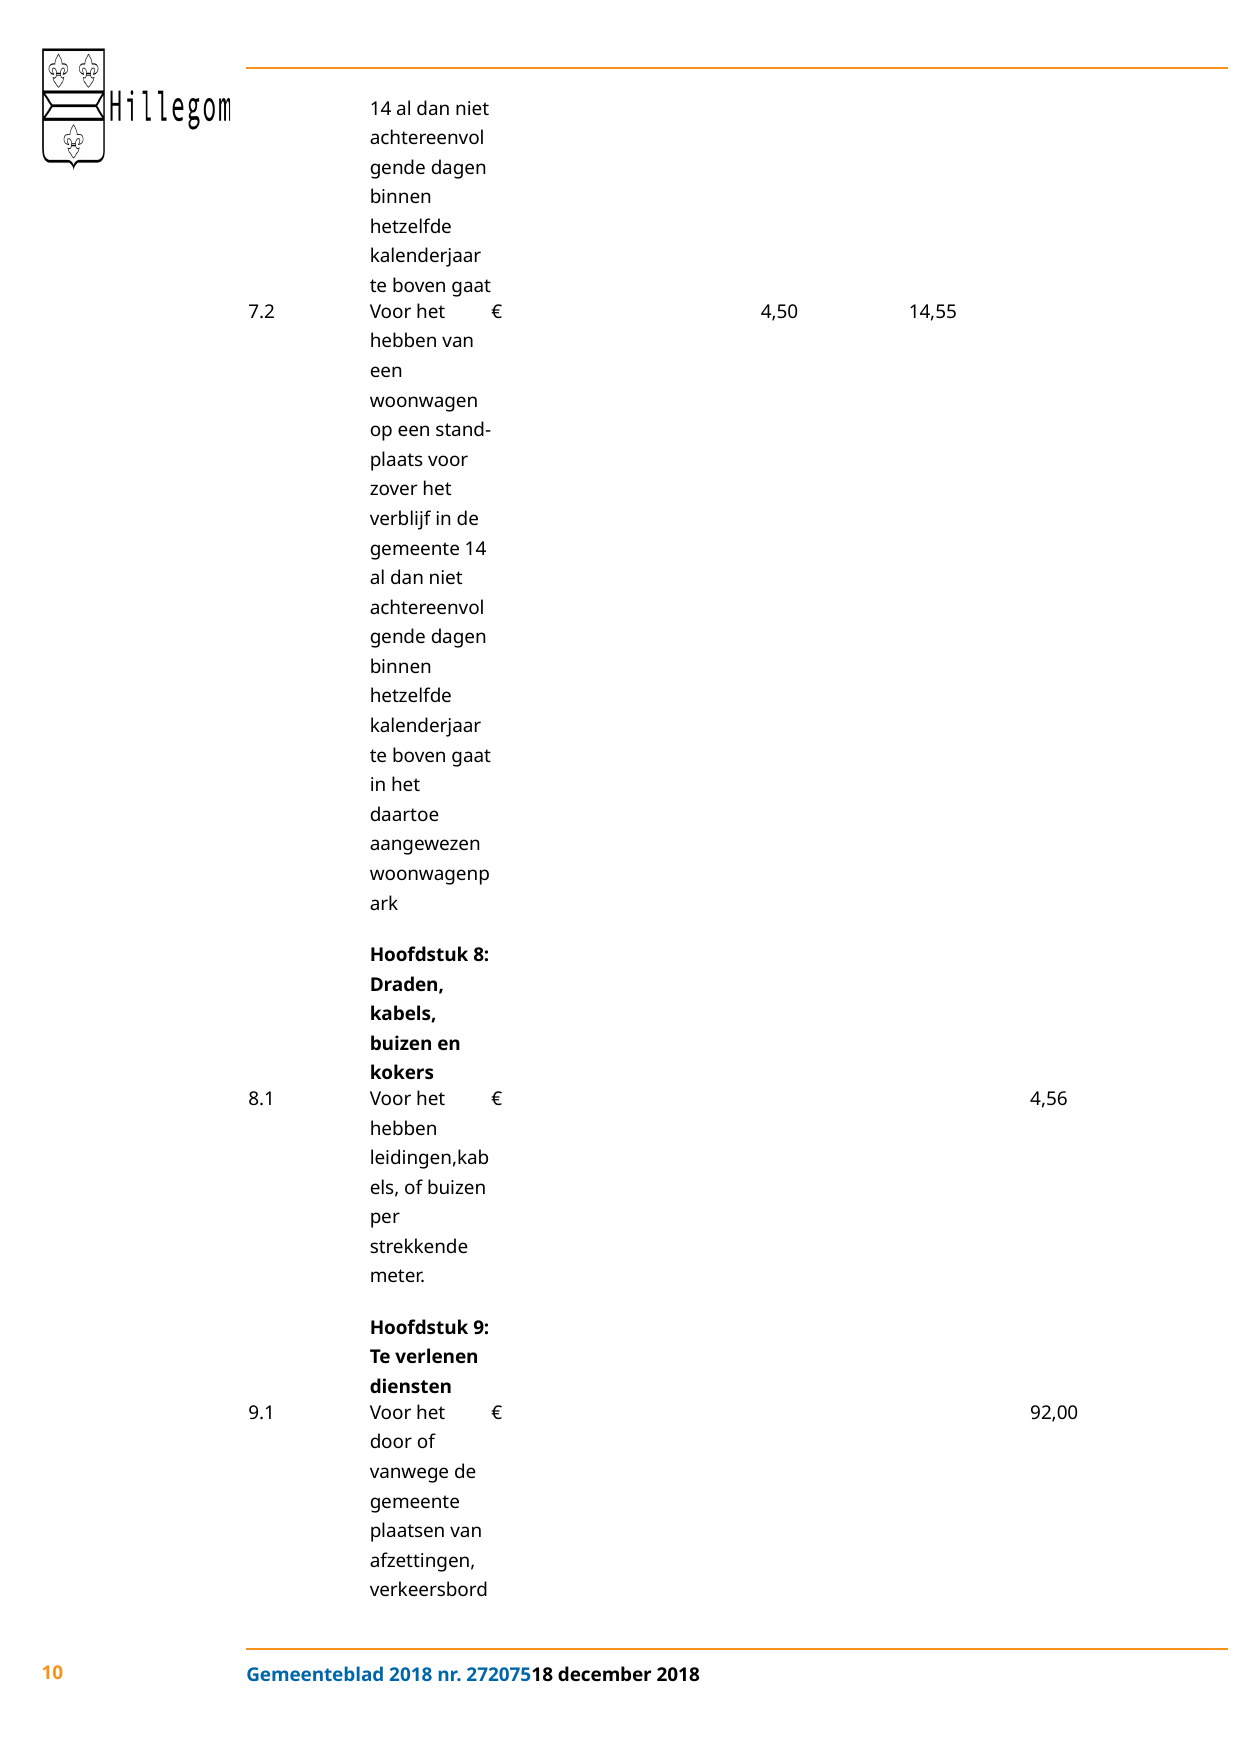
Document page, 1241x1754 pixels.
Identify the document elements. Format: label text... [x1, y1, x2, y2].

table_cell [1030, 95, 1152, 298]
table_cell [491, 941, 613, 1085]
table_cell [909, 1289, 1030, 1314]
table_cell [613, 1314, 761, 1399]
table_cell Voor het door of vanwege de gemeente plaatsen van afzettingen, verkeersbord [370, 1399, 491, 1602]
table_cell [1030, 915, 1152, 941]
table_cell € [491, 1399, 613, 1602]
table_cell [491, 95, 613, 298]
table_cell [909, 915, 1030, 941]
table_cell [370, 1289, 491, 1314]
table_cell € [491, 1085, 613, 1288]
table_cell [1030, 298, 1152, 915]
table_cell 14 al dan niet achtereenvolgende dagen binnen hetzelfde kalenderjaar te boven gaat [370, 95, 491, 298]
table_cell [909, 1399, 1030, 1602]
table_cell [613, 915, 761, 941]
table_cell 8.1 [248, 1085, 369, 1288]
table_cell [1030, 1314, 1152, 1399]
table_cell [761, 915, 908, 941]
table_cell 9.1 [248, 1399, 369, 1602]
table_cell [909, 941, 1030, 1085]
table_cell [248, 95, 369, 298]
table_cell 92,00 [1030, 1399, 1152, 1602]
table_cell € [491, 298, 613, 915]
table_cell [248, 941, 369, 1085]
table_cell [1030, 1289, 1152, 1314]
table_cell Voor het hebben van een woonwagen op een stand-plaats voor zover het verblijf in de gemeente 14 al dan niet achtereenvolgende dagen binnen hetzelfde kalenderjaar te boven gaat in het daartoe aangewezen woonwagenpark [370, 298, 491, 915]
table_cell [370, 915, 491, 941]
table_cell 7.2 [248, 298, 369, 915]
table_cell [613, 1399, 761, 1602]
table_cell Voor het hebben leidingen,kabels, of buizen per strekkende meter. [370, 1085, 491, 1288]
table_cell [613, 95, 761, 298]
table_cell [761, 941, 908, 1085]
table_cell 14,55 [909, 298, 1030, 915]
table_cell [761, 95, 908, 298]
table_cell [248, 1314, 369, 1399]
table_cell [491, 1314, 613, 1399]
table_cell [613, 941, 761, 1085]
table_cell [761, 1289, 908, 1314]
table_cell Hoofdstuk 8: Draden, kabels, buizen en kokers [370, 941, 491, 1085]
table_cell 4,50 [761, 298, 908, 915]
table_cell [248, 1289, 369, 1314]
table_cell [491, 915, 613, 941]
table_cell [248, 915, 369, 941]
table_cell [613, 1289, 761, 1314]
table_cell [761, 1314, 908, 1399]
table_cell [909, 1314, 1030, 1399]
table_cell [613, 1085, 1030, 1288]
table_cell 4,56 [1030, 1085, 1152, 1288]
picture [41, 47, 231, 172]
table_cell [491, 1289, 613, 1314]
table_cell Hoofdstuk 9: Te verlenen diensten [370, 1314, 491, 1399]
table_cell [909, 95, 1030, 298]
table_cell [613, 298, 761, 915]
table_cell [761, 1399, 908, 1602]
table_cell [1030, 941, 1152, 1085]
